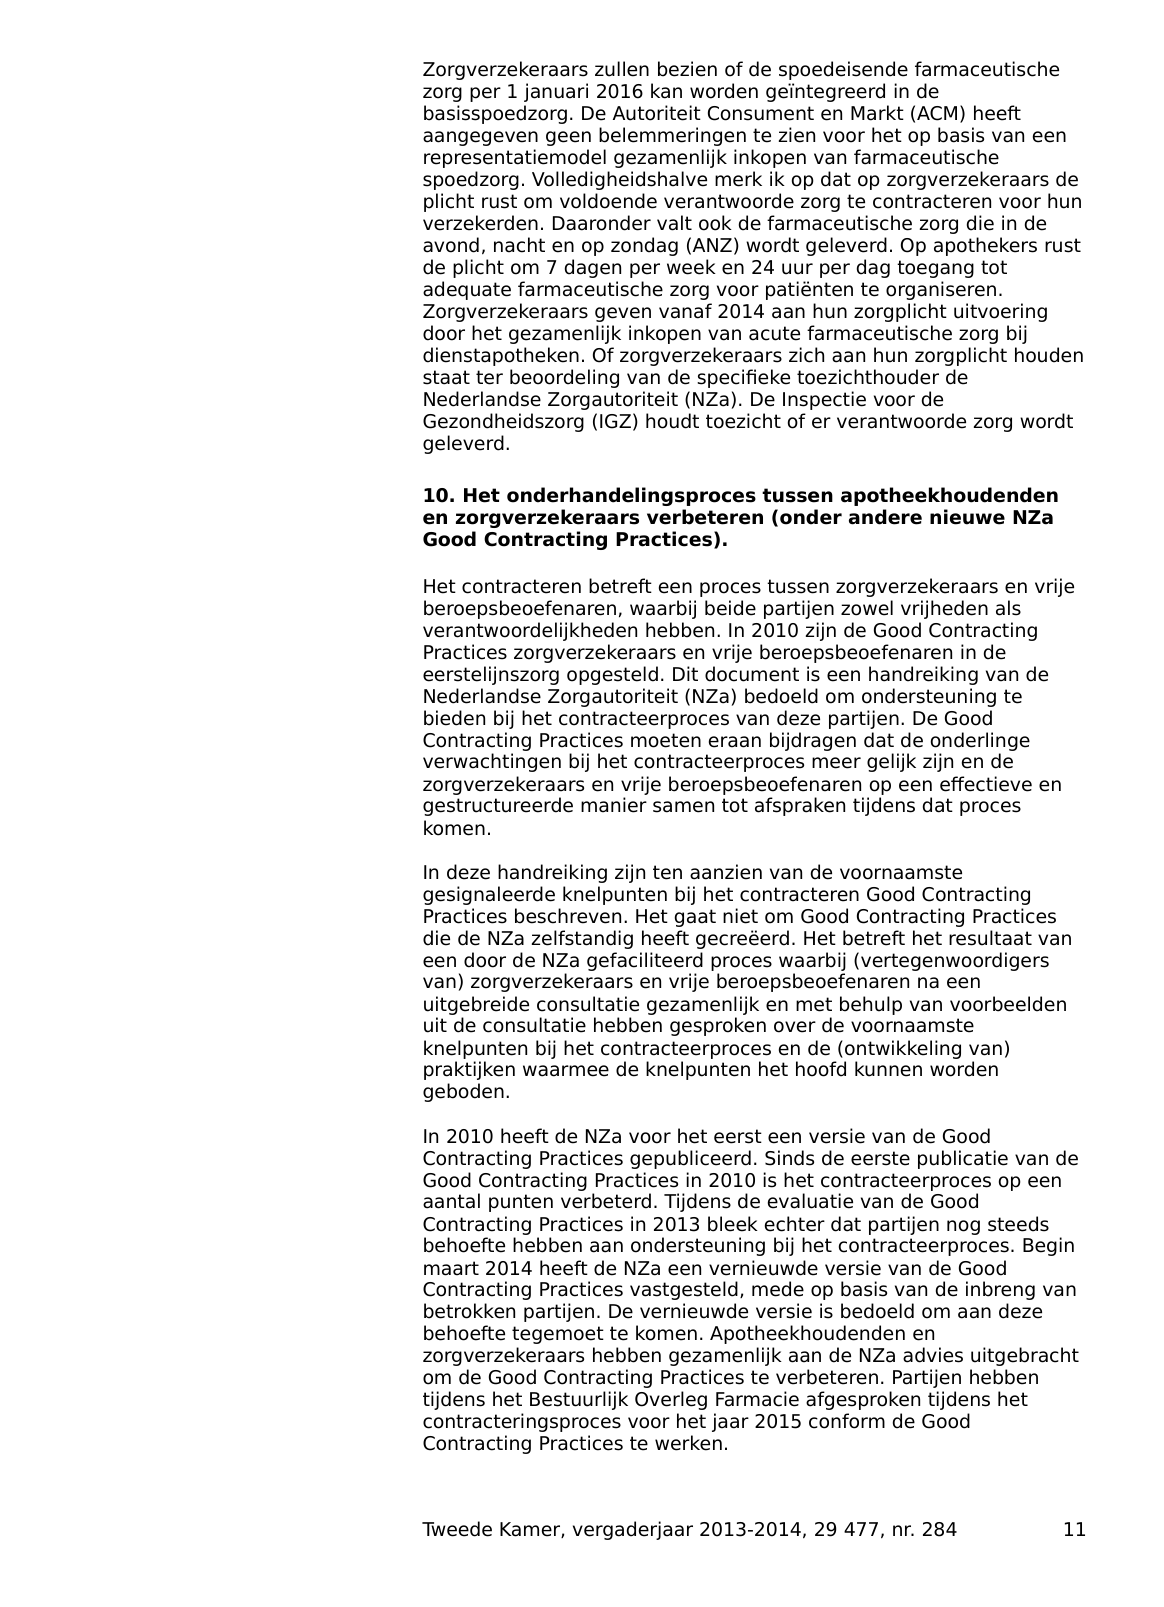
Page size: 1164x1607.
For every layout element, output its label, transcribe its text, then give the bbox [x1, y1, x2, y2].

text In deze handreiking zijn ten aanzien van de voornaamste gesignaleerde knelpunten bij het contracteren Good Contracting Practices beschreven. Het gaat niet om Good Contracting Practices die de NZa zelfstandig heeft gecreëerd. Het betreft het resultaat van een door de NZa gefaciliteerd proces waarbij (vertegenwoordigers van) zorgverzekeraars en vrije beroepsbeoefenaren na een uitgebreide consultatie gezamenlijk en met behulp van voorbeelden uit de consultatie hebben gesproken over de voornaamste knelpunten bij het contracteerproces en de (ontwikkeling van) praktijken waarmee de knelpunten het hoofd kunnen worden geboden. [422, 862, 1087, 1103]
text Zorgverzekeraars zullen bezien of de spoedeisende farmaceutische zorg per 1 januari 2016 kan worden geïntegreerd in de basisspoedzorg. De Autoriteit Consument en Markt (ACM) heeft aangegeven geen belemmeringen te zien voor het op basis van een representatiemodel gezamenlijk inkopen van farmaceutische spoedzorg. Volledigheidshalve merk ik op dat op zorgverzekeraars de plicht rust om voldoende verantwoorde zorg te contracteren voor hun verzekerden. Daaronder valt ook de farmaceutische zorg die in de avond, nacht en op zondag (ANZ) wordt geleverd. Op apothekers rust de plicht om 7 dagen per week en 24 uur per dag toegang tot adequate farmaceutische zorg voor patiënten te organiseren. Zorgverzekeraars geven vanaf 2014 aan hun zorgplicht uitvoering door het gezamenlijk inkopen van acute farmaceutische zorg bij dienstapotheken. Of zorgverzekeraars zich aan hun zorgplicht houden staat ter beoordeling van de specifieke toezichthouder de Nederlandse Zorgautoriteit (NZa). De Inspectie voor de Gezondheidszorg (IGZ) houdt toezicht of er verantwoorde zorg wordt geleverd. [422, 59, 1087, 455]
text Het contracteren betreft een proces tussen zorgverzekeraars en vrije beroepsbeoefenaren, waarbij beide partijen zowel vrijheden als verantwoordelijkheden hebben. In 2010 zijn de Good Contracting Practices zorgverzekeraars en vrije beroepsbeoefenaren in de eerstelijnszorg opgesteld. Dit document is een handreiking van de Nederlandse Zorgautoriteit (NZa) bedoeld om ondersteuning te bieden bij het contracteerproces van deze partijen. De Good Contracting Practices moeten eraan bijdragen dat de onderlinge verwachtingen bij het contracteerproces meer gelijk zijn en de zorgverzekeraars en vrije beroepsbeoefenaren op een effectieve en gestructureerde manier samen tot afspraken tijdens dat proces komen. [422, 576, 1087, 839]
subtitle 10. Het onderhandelingsproces tussen apotheekhoudenden en zorgverzekeraars verbeteren (onder andere nieuwe NZa Good Contracting Practices). [422, 485, 1087, 551]
text In 2010 heeft de NZa voor het eerst een versie van de Good Contracting Practices gepubliceerd. Sinds de eerste publicatie van de Good Contracting Practices in 2010 is het contracteerproces op een aantal punten verbeterd. Tijdens de evaluatie van de Good Contracting Practices in 2013 bleek echter dat partijen nog steeds behoefte hebben aan ondersteuning bij het contracteerproces. Begin maart 2014 heeft de NZa een vernieuwde versie van de Good Contracting Practices vastgesteld, mede op basis van de inbreng van betrokken partijen. De vernieuwde versie is bedoeld om aan deze behoefte tegemoet te komen. Apotheekhoudenden en zorgverzekeraars hebben gezamenlijk aan de NZa advies uitgebracht om de Good Contracting Practices te verbeteren. Partijen hebben tijdens het Bestuurlijk Overleg Farmacie afgesproken tijdens het contracteringsproces voor het jaar 2015 conform de Good Contracting Practices te werken. [422, 1126, 1087, 1455]
